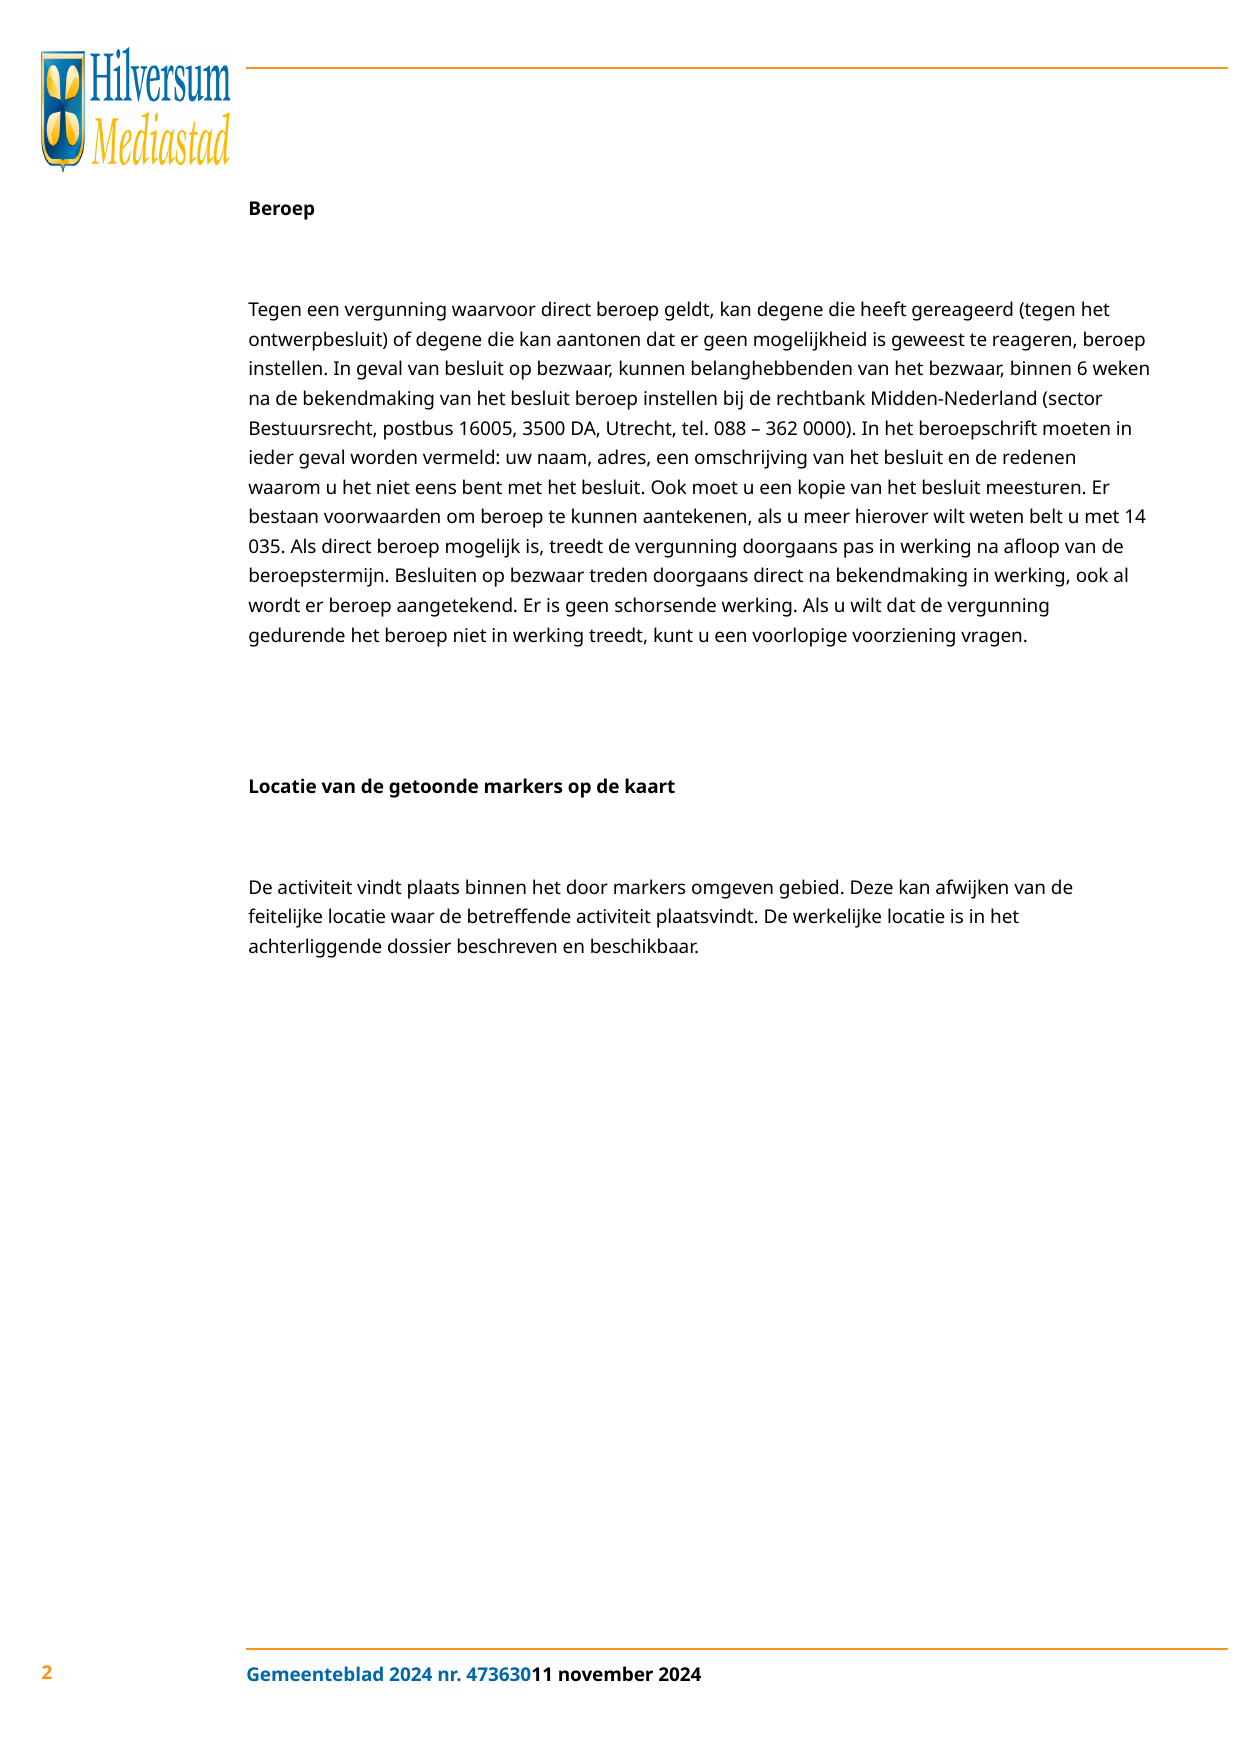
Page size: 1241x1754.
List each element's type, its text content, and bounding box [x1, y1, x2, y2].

text Beroep [248, 196, 1152, 221]
text De activiteit vindt plaats binnen het door markers omgeven gebied. Deze kan afwijken van de feitelijke locatie waar de betreffende activiteit plaatsvindt. De werkelijke locatie is in het achterliggende dossier beschreven en beschikbaar. [248, 874, 1152, 959]
text Tegen een vergunning waarvoor direct beroep geldt, kan degene die heeft gereageerd (tegen het ontwerpbesluit) of degene die kan aantonen dat er geen mogelijkheid is geweest te reageren, beroep instellen. In geval van besluit op bezwaar, kunnen belanghebbenden van het bezwaar, binnen 6 weken na de bekendmaking van het besluit beroep instellen bij de rechtbank Midden-Nederland (sector Bestuursrecht, postbus 16005, 3500 DA, Utrecht, tel. 088 – 362 0000). In het beroepschrift moeten in ieder geval worden vermeld: uw naam, adres, een omschrijving van het besluit en de redenen waarom u het niet eens bent met het besluit. Ook moet u een kopie van het besluit meesturen. Er bestaan voorwaarden om beroep te kunnen aantekenen, als u meer hierover wilt weten belt u met 14 035. Als direct beroep mogelijk is, treedt de vergunning doorgaans pas in werking na afloop van de beroepstermijn. Besluiten op bezwaar treden doorgaans direct na bekendmaking in werking, ook al wordt er beroep aangetekend. Er is geen schorsende werking. Als u wilt dat de vergunning gedurende het beroep niet in werking treedt, kunt u een voorlopige voorziening vragen. [248, 296, 1152, 648]
picture [41, 47, 231, 172]
text Locatie van de getoonde markers op de kaart [248, 773, 1152, 799]
